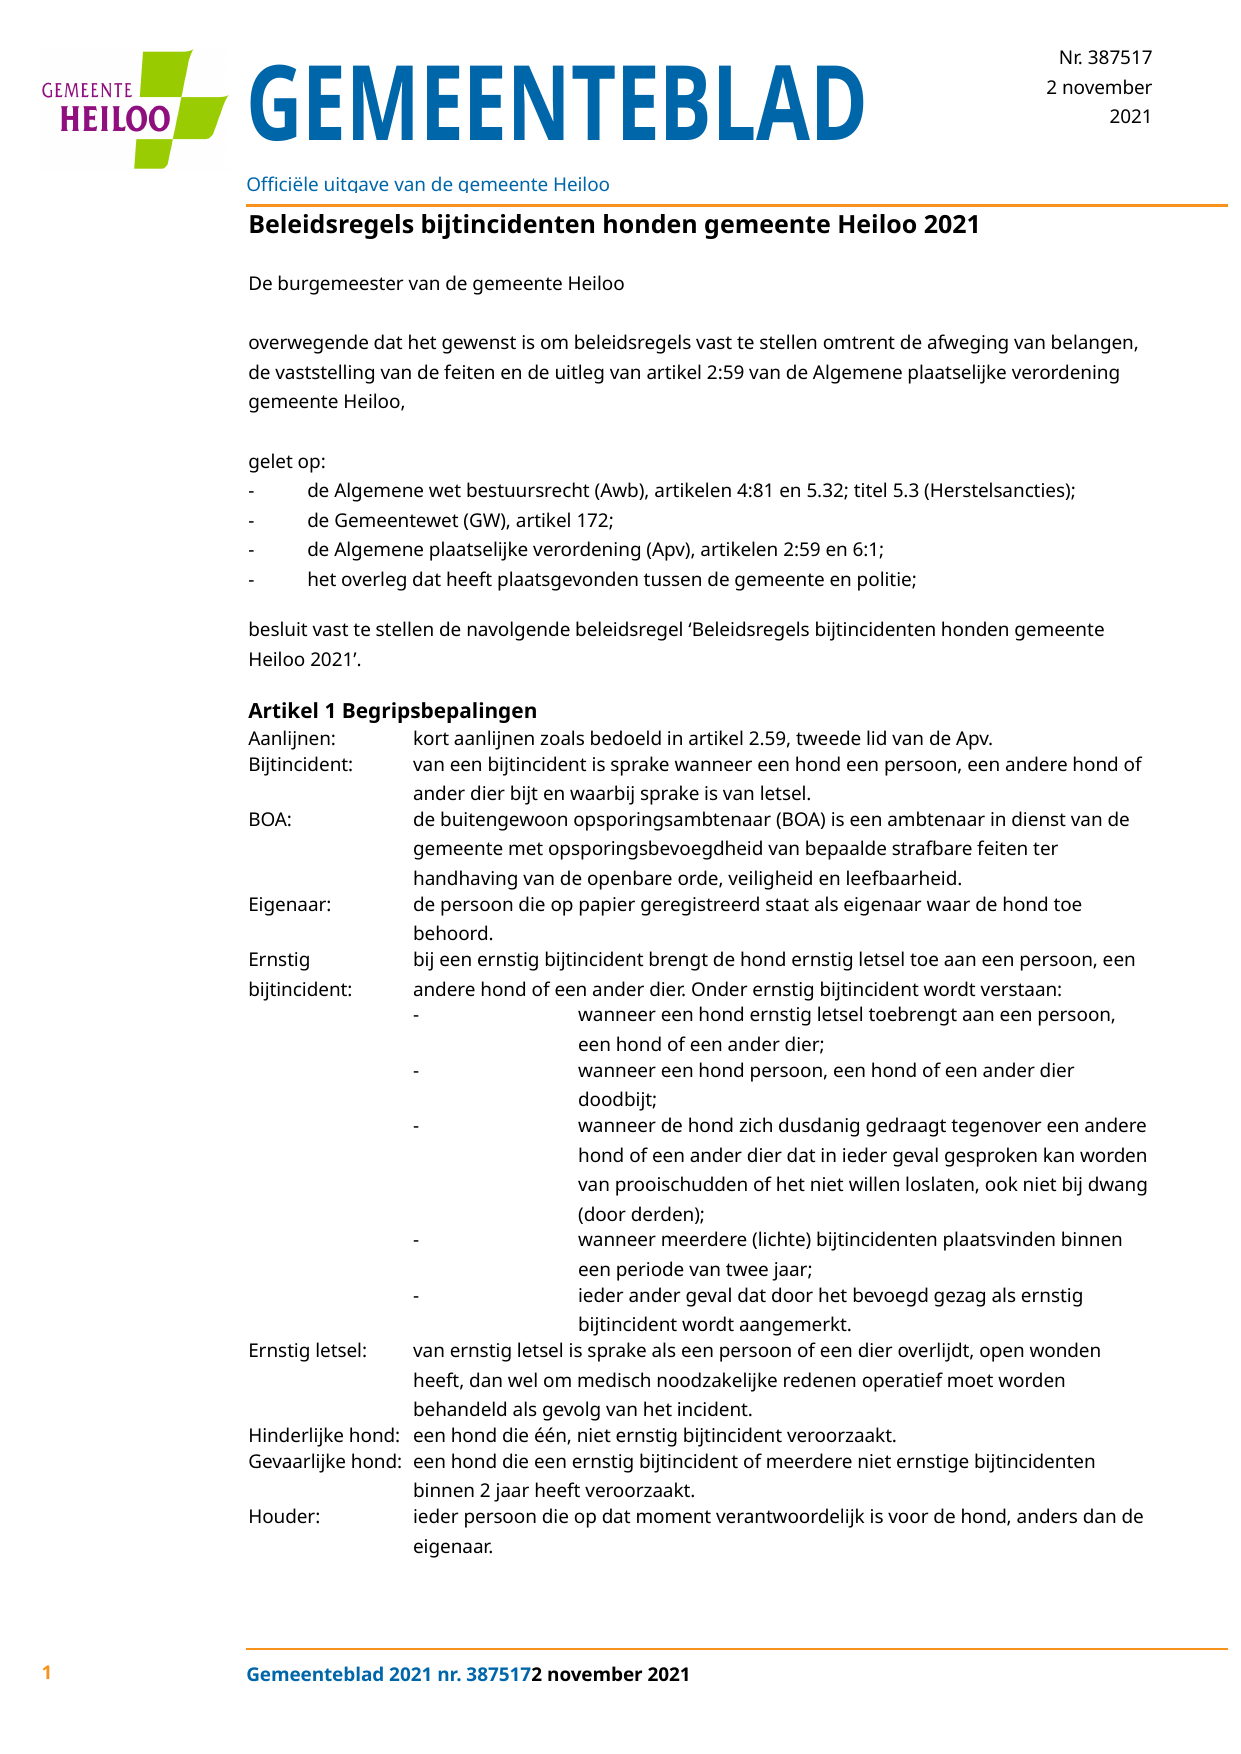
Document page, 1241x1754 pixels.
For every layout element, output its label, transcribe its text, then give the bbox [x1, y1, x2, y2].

table_cell wanneer een hond persoon, een hond of een ander dier doodbijt; [578, 1057, 1152, 1112]
table_cell Ernstig bijtincident: [248, 946, 413, 1002]
table_cell wanneer een hond ernstig letsel toebrengt aan een persoon, een hond of een ander dier; [578, 1002, 1152, 1057]
list de Algemene plaatselijke verordening (Apv), artikelen 2:59 en 6:1; [248, 537, 1152, 562]
table_cell - [413, 1227, 578, 1282]
table_cell - [413, 1057, 578, 1112]
table_cell Eigenaar: [248, 891, 413, 946]
table_cell van een bijtincident is sprake wanneer een hond een persoon, een andere hond of ander dier bijt en waarbij sprake is van letsel. [413, 751, 1152, 806]
table_cell [248, 1227, 413, 1282]
table_cell - [413, 1002, 578, 1057]
table_cell Gevaarlijke hond: [248, 1448, 413, 1503]
table_cell wanneer meerdere (lichte) bijtincidenten plaatsvinden binnen een periode van twee jaar; [578, 1227, 1152, 1282]
table_cell van ernstig letsel is sprake als een persoon of een dier overlijdt, open wonden heeft, dan wel om medisch noodzakelijke redenen operatief moet worden behandeld als gevolg van het incident. [413, 1337, 1152, 1422]
list de Algemene wet bestuursrecht (Awb), artikelen 4:81 en 5.32; titel 5.3 (Herstelsancties); [248, 477, 1152, 503]
table_cell de persoon die op papier geregistreerd staat als eigenaar waar de hond toe behoord. [413, 891, 1152, 946]
table_cell [248, 1282, 413, 1337]
text besluit vast te stellen de navolgende beleidsregel ‘Beleidsregels bijtincidenten honden gemeente Heiloo 2021’. [248, 616, 1152, 672]
table_cell Hinderlijke hond: [248, 1422, 413, 1448]
table_cell de buitengewoon opsporingsambtenaar (BOA) is een ambtenaar in dienst van de gemeente met opsporingsbevoegdheid van bepaalde strafbare feiten ter handhaving van de openbare orde, veiligheid en leefbaarheid. [413, 806, 1152, 891]
table_cell [248, 1002, 413, 1057]
table_cell BOA: [248, 806, 413, 891]
picture [41, 47, 231, 172]
table_cell een hond die één, niet ernstig bijtincident veroorzaakt. [413, 1422, 1152, 1448]
table_cell ieder ander geval dat door het bevoegd gezag als ernstig bijtincident wordt aangemerkt. [578, 1282, 1152, 1337]
table_header kort aanlijnen zoals bedoeld in artikel 2.59, tweede lid van de Apv. [413, 725, 1152, 751]
table_cell bij een ernstig bijtincident brengt de hond ernstig letsel toe aan een persoon, een andere hond of een ander dier. Onder ernstig bijtincident wordt verstaan: [413, 946, 1152, 1002]
table_header Aanlijnen: [248, 725, 413, 751]
table_cell Bijtincident: [248, 751, 413, 806]
text De burgemeester van de gemeente Heiloo [248, 270, 1152, 296]
list het overleg dat heeft plaatsgevonden tussen de gemeente en politie; [248, 566, 1152, 592]
list de Gemeentewet (GW), artikel 172; [248, 507, 1152, 533]
table_cell [248, 1057, 413, 1112]
text overwegende dat het gewenst is om beleidsregels vast te stellen omtrent de afweging van belangen, de vaststelling van de feiten en de uitleg van artikel 2:59 van de Algemene plaatselijke verordening gemeente Heiloo, [248, 329, 1152, 414]
table_cell Ernstig letsel: [248, 1337, 413, 1422]
table_cell - [413, 1112, 578, 1227]
table_cell ieder persoon die op dat moment verantwoordelijk is voor de hond, anders dan de eigenaar. [413, 1503, 1152, 1558]
table_cell Houder: [248, 1503, 413, 1558]
table_cell [248, 1112, 413, 1227]
text Beleidsregels bijtincidenten honden gemeente Heiloo 2021 [248, 207, 1152, 241]
table_cell een hond die een ernstig bijtincident of meerdere niet ernstige bijtincidenten binnen 2 jaar heeft veroorzaakt. [413, 1448, 1152, 1503]
table_cell - [413, 1282, 578, 1337]
text Artikel 1 Begripsbepalingen [248, 696, 1152, 725]
table_cell wanneer de hond zich dusdanig gedraagt tegenover een andere hond of een ander dier dat in ieder geval gesproken kan worden van prooischudden of het niet willen loslaten, ook niet bij dwang (door derden); [578, 1112, 1152, 1227]
text gelet op: [248, 448, 1152, 473]
